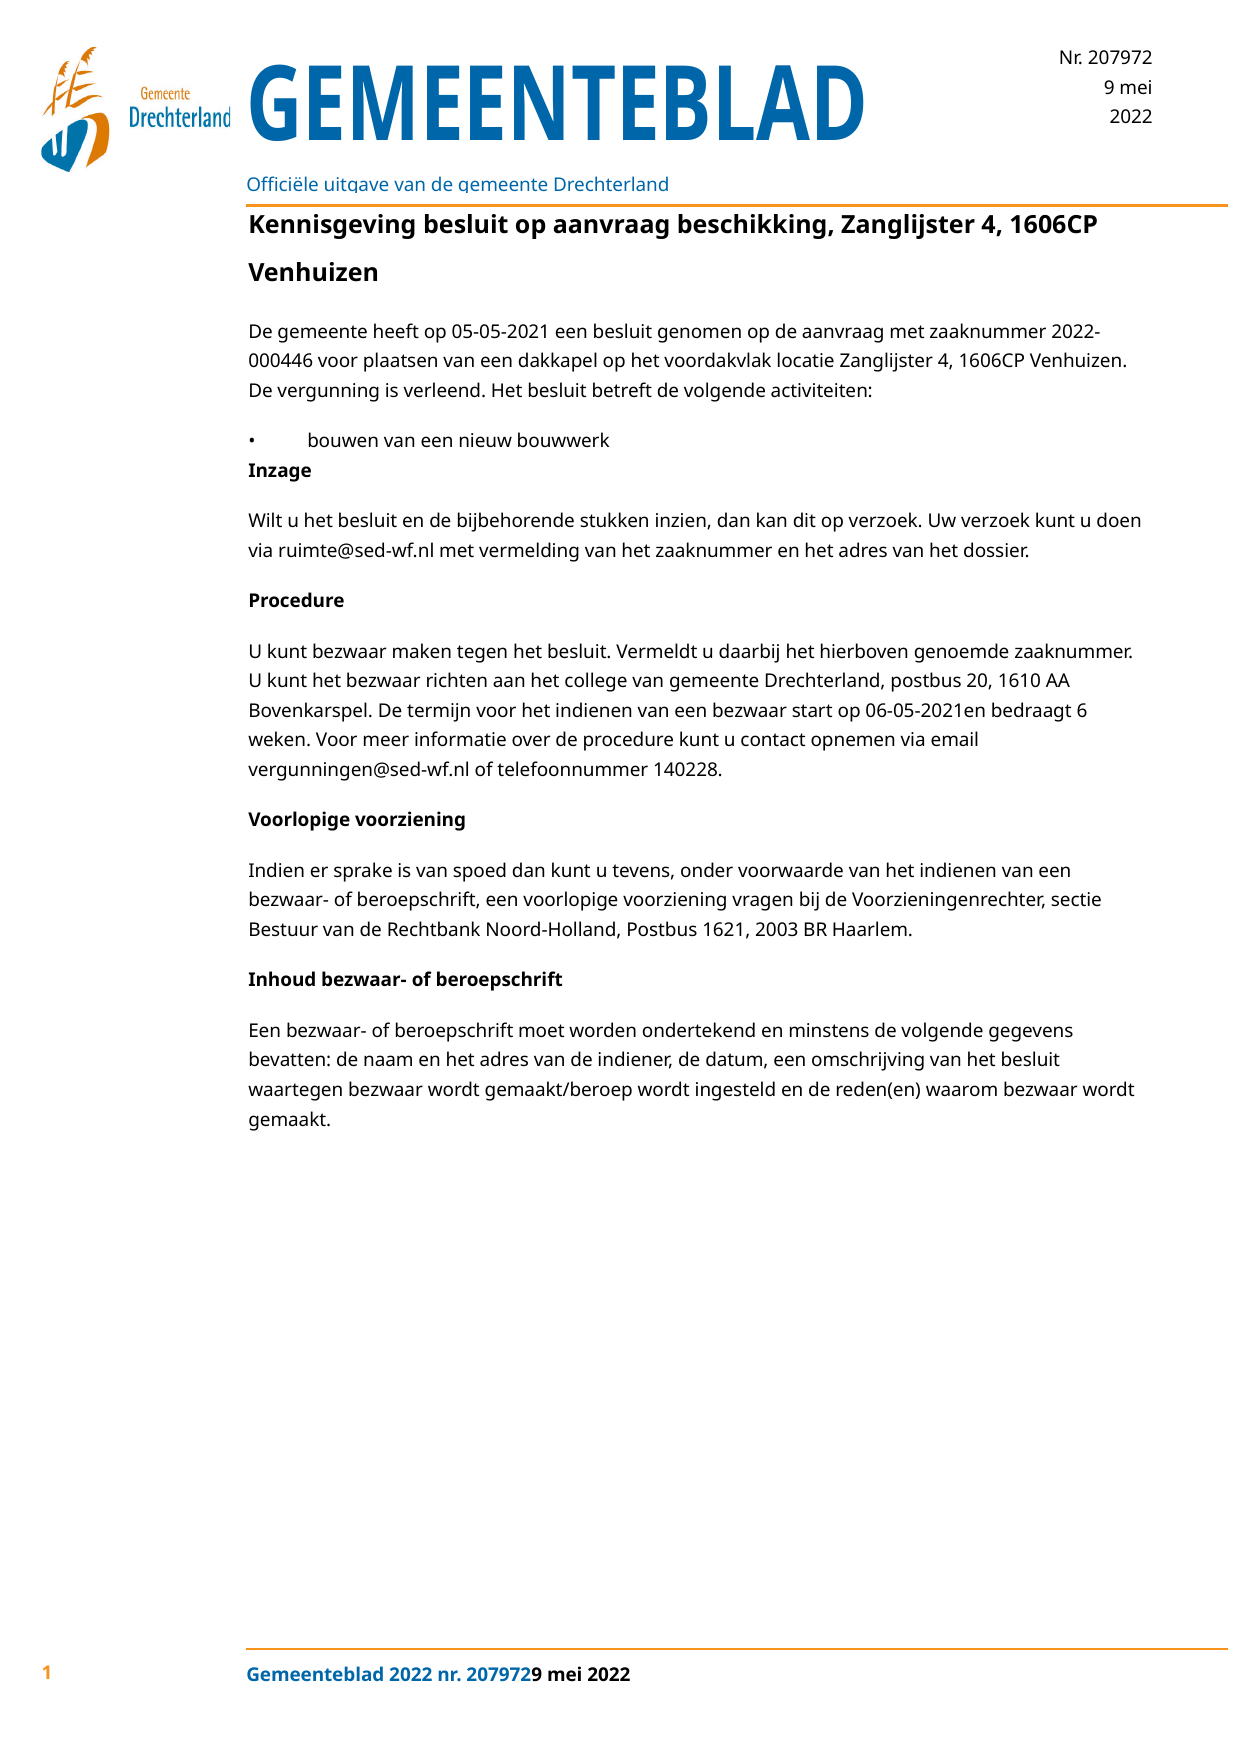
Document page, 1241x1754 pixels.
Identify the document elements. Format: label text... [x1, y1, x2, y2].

text Inzage [248, 457, 1152, 483]
text U kunt bezwaar maken tegen het besluit. Vermeldt u daarbij het hierboven genoemde zaaknummer. U kunt het bezwaar richten aan het college van gemeente Drechterland, postbus 20, 1610 AA Bovenkarspel. De termijn voor het indienen van een bezwaar start op 06-05-2021en bedraagt 6 weken. Voor meer informatie over de procedure kunt u contact opnemen via email vergunningen@sed-wf.nl of telefoonnummer 140228. [248, 638, 1152, 782]
text Indien er sprake is van spoed dan kunt u tevens, onder voorwaarde van het indienen van een bezwaar- of beroepschrift, een voorlopige voorziening vragen bij de Voorzieningenrechter, sectie Bestuur van de Rechtbank Noord-Holland, Postbus 1621, 2003 BR Haarlem. [248, 857, 1152, 942]
picture [41, 158, 64, 172]
text Voorlopige voorziening [248, 807, 1152, 832]
text Wilt u het besluit en de bijbehorende stukken inzien, dan kan dit op verzoek. Uw verzoek kunt u doen via ruimte@sed-wf.nl met vermelding van het zaaknummer en het adres van het dossier. [248, 507, 1152, 563]
text Inhoud bezwaar- of beroepschrift [248, 967, 1152, 992]
text Procedure [248, 587, 1152, 613]
text De gemeente heeft op 05-05-2021 een besluit genomen op de aanvraag met zaaknummer 2022-000446 voor plaatsen van een dakkapel op het voordakvlak locatie Zanglijster 4, 1606CP Venhuizen. De vergunning is verleend. Het besluit betreft de volgende activiteiten: [248, 318, 1152, 403]
text Een bezwaar- of beroepschrift moet worden ondertekend en minstens de volgende gegevens bevatten: de naam en het adres van de indiener, de datum, een omschrijving van het besluit waartegen bezwaar wordt gemaakt/beroep wordt ingesteld en de reden(en) waarom bezwaar wordt gemaakt. [248, 1017, 1152, 1132]
picture [226, 115, 231, 124]
picture [41, 47, 231, 172]
text Kennisgeving besluit op aanvraag beschikking, Zanglijster 4, 1606CP Venhuizen [248, 207, 1152, 288]
list bouwen van een nieuw bouwwerk [248, 427, 1152, 453]
